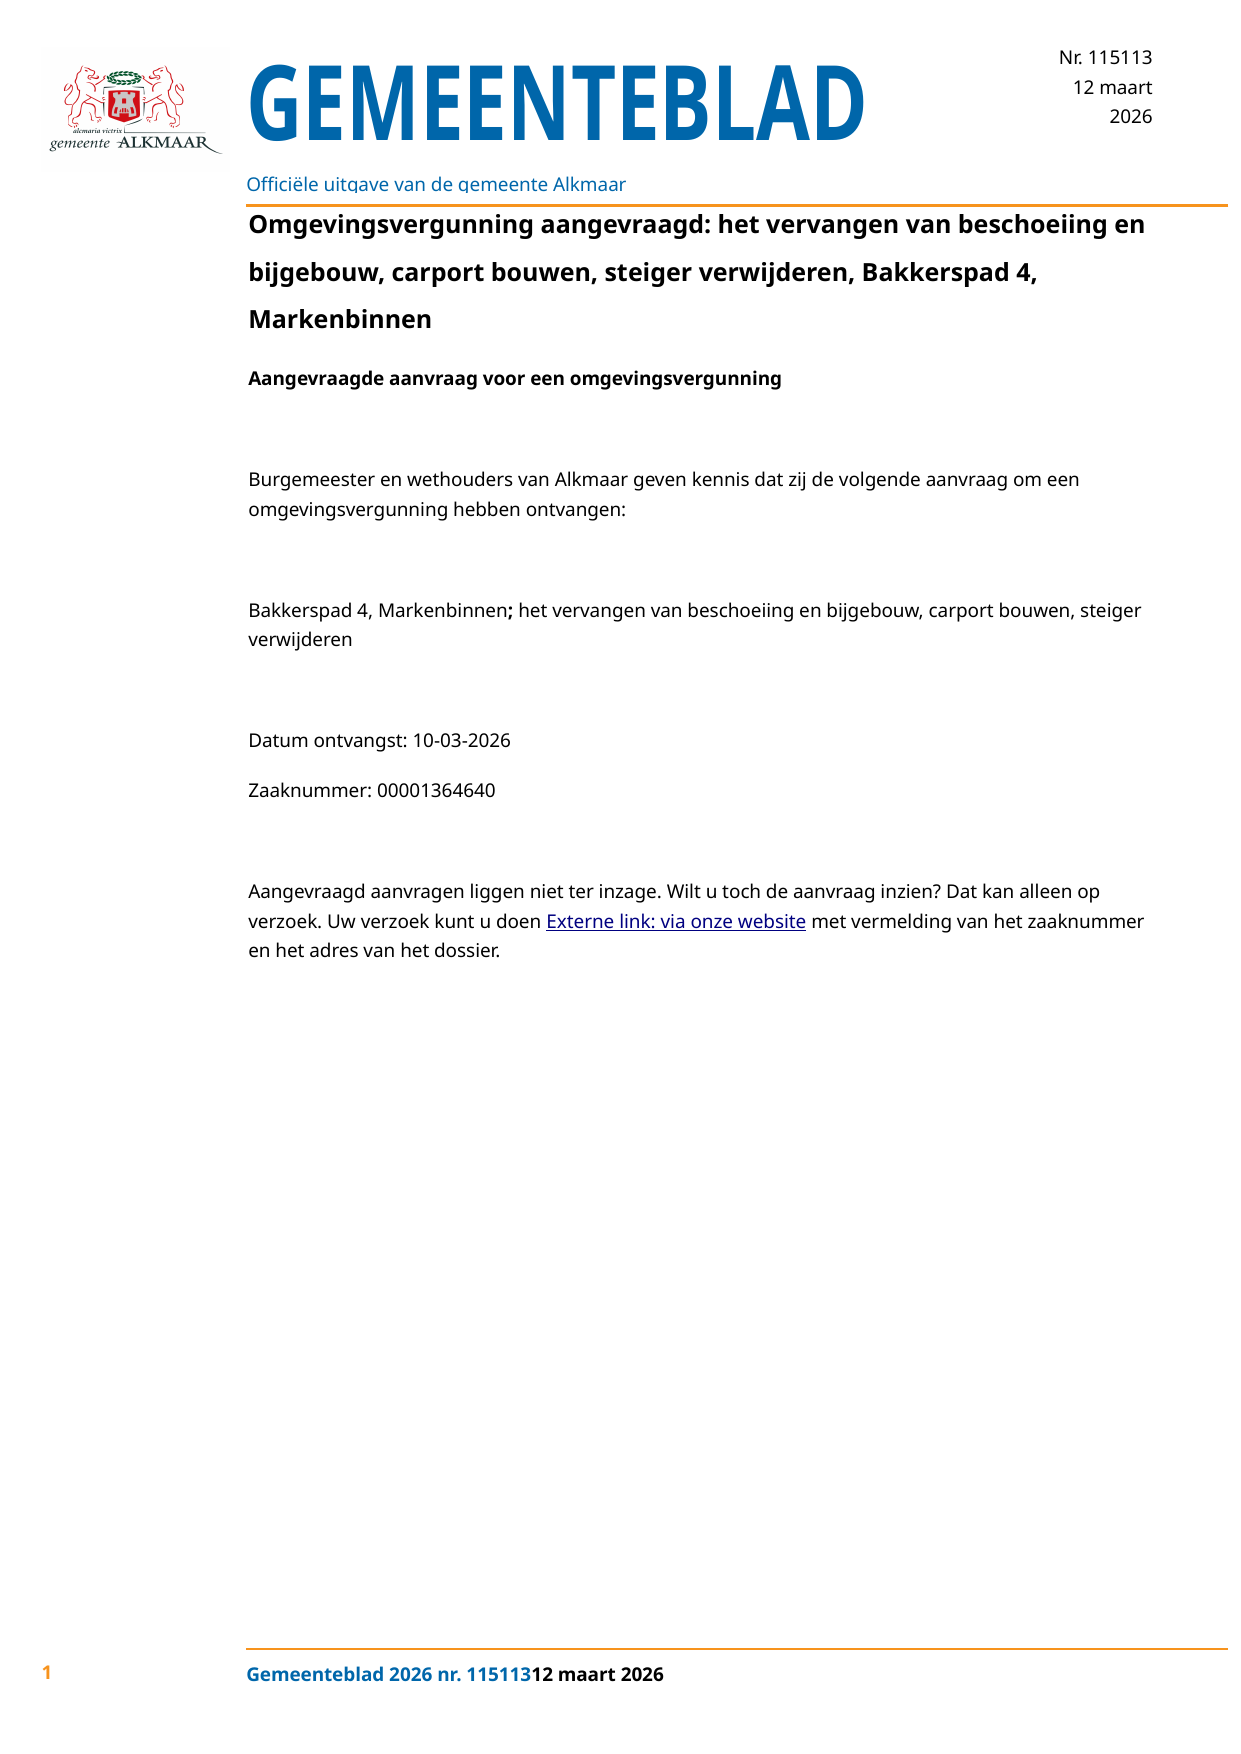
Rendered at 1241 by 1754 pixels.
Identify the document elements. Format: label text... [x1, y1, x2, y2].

text Bakkerspad 4, Markenbinnen; het vervangen van beschoeiing en bijgebouw, carport bouwen, steiger verwijderen [248, 597, 1152, 652]
text Zaaknummer: 00001364640 [248, 778, 1152, 803]
text Burgemeester en wethouders van Alkmaar geven kennis dat zij de volgende aanvraag om een omgevingsvergunning hebben ontvangen: [248, 466, 1152, 522]
text Aangevraagde aanvraag voor een omgevingsvergunning [248, 366, 1152, 391]
text Omgevingsvergunning aangevraagd: het vervangen van beschoeiing en bijgebouw, carport bouwen, steiger verwijderen, Bakkerspad 4, Markenbinnen [248, 207, 1152, 336]
text Aangevraagd aanvragen liggen niet ter inzage. Wilt u toch de aanvraag inzien? Dat kan alleen op verzoek. Uw verzoek kunt u doen Externe link: via onze website met vermelding van het zaaknummer en het adres van het dossier. [248, 878, 1152, 963]
text Datum ontvangst: 10-03-2026 [248, 727, 1152, 753]
picture [41, 47, 231, 172]
